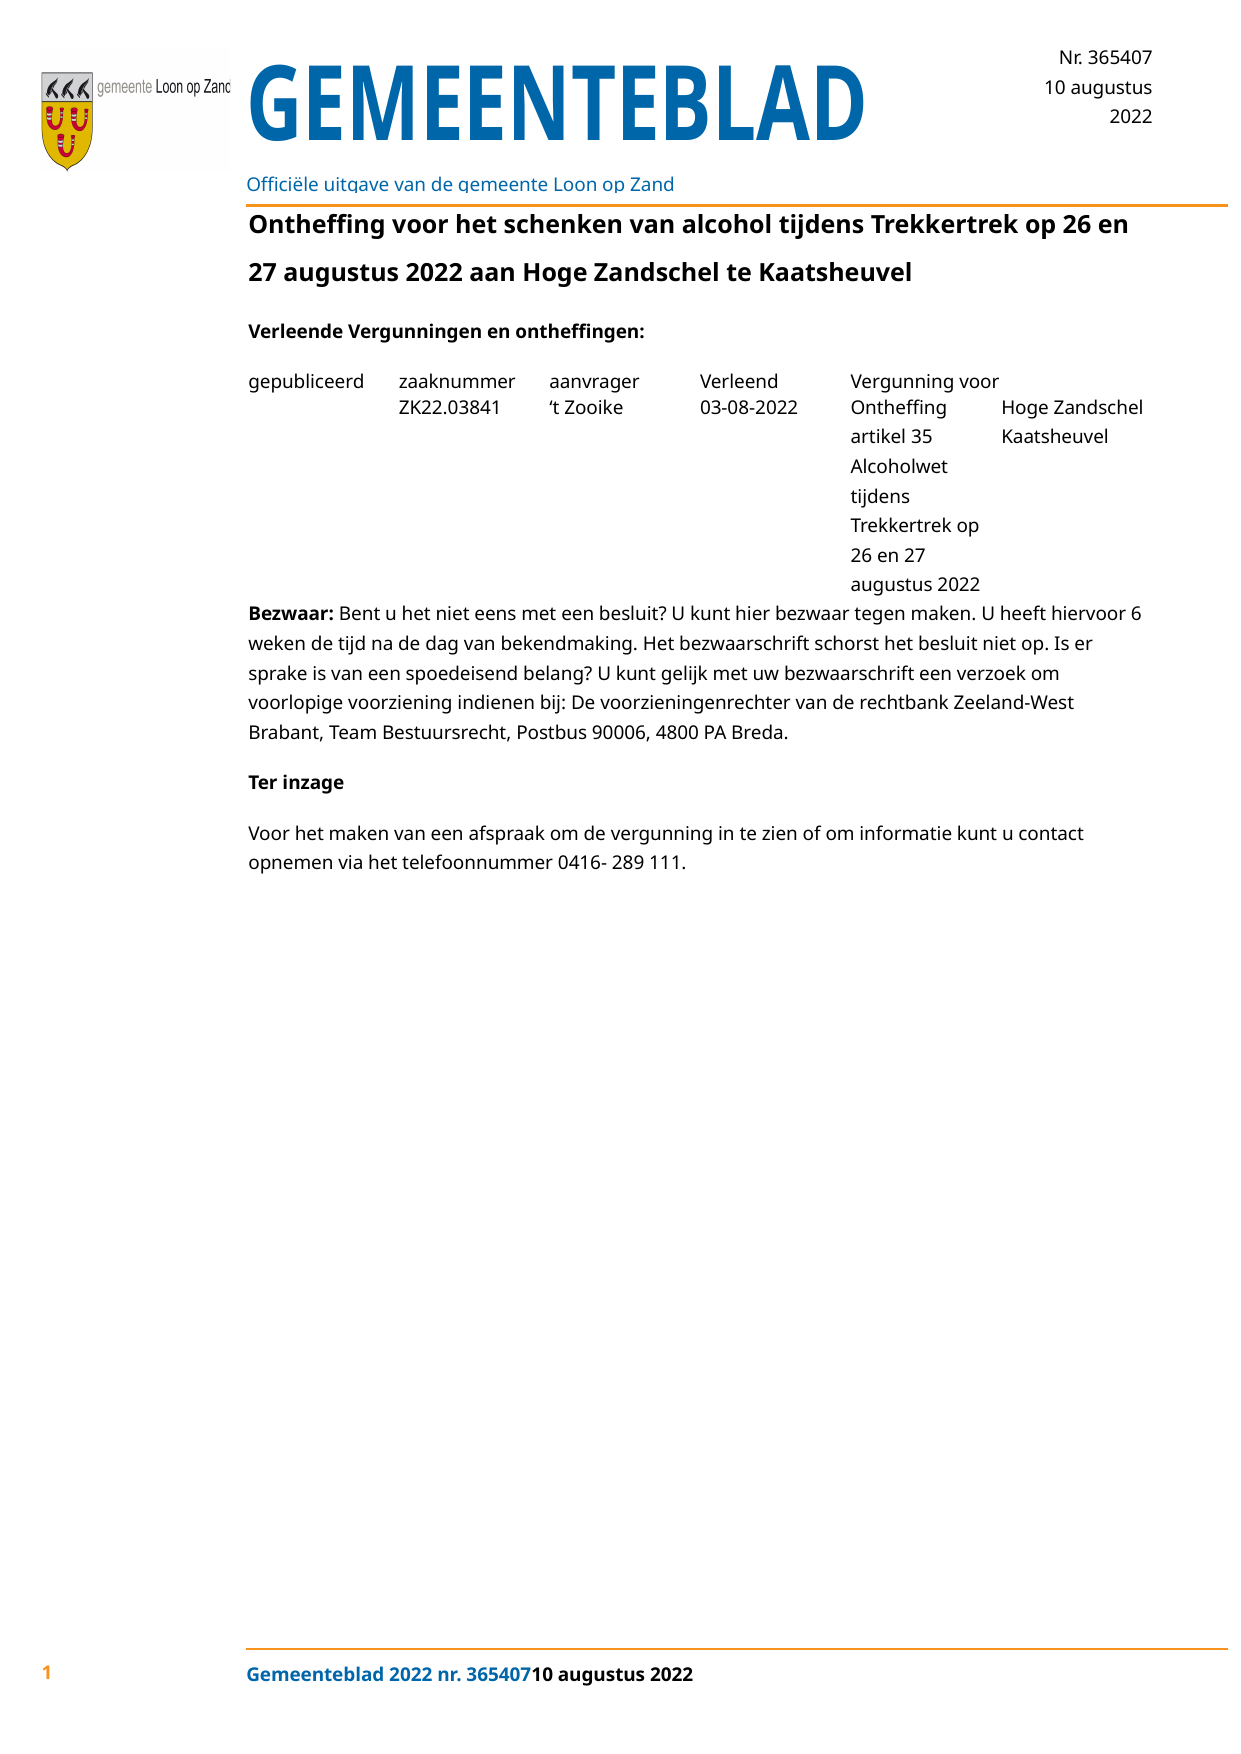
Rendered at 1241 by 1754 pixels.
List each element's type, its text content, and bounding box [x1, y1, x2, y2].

table_header Verleend [700, 369, 850, 394]
text Ontheffing voor het schenken van alcohol tijdens Trekkertrek op 26 en 27 augustus 2022 aan Hoge Zandschel te Kaatsheuvel [248, 207, 1152, 288]
table_cell ‘t Zooike [549, 394, 700, 597]
text Voor het maken van een afspraak om de vergunning in te zien of om informatie kunt u contact opnemen via het telefoonnummer 0416- 289 111. [248, 820, 1152, 875]
text Bezwaar: Bent u het niet eens met een besluit? U kunt hier bezwaar tegen maken. U heeft hiervoor 6 weken de tijd na de dag van bekendmaking. Het bezwaarschrift schorst het besluit niet op. Is er sprake is van een spoedeisend belang? U kunt gelijk met uw bezwaarschrift een verzoek om voorlopige voorziening indienen bij: De voorzieningenrechter van de rechtbank Zeeland-West Brabant, Team Bestuursrecht, Postbus 90006, 4800 PA Breda. [248, 601, 1152, 745]
table_cell 03-08-2022 [700, 394, 850, 597]
text Verleende Vergunningen en ontheffingen: [248, 318, 1152, 344]
text Ter inzage [248, 769, 1152, 795]
table_cell Hoge Zandschel Kaatsheuvel [1001, 394, 1152, 597]
table_cell Ontheffing artikel 35 Alcoholwet tijdens Trekkertrek op 26 en 27 augustus 2022 [850, 394, 1001, 597]
table_header [1001, 369, 1152, 394]
table_header gepubliceerd [248, 369, 398, 394]
table_header Vergunning voor [850, 369, 1001, 394]
table_cell [248, 394, 398, 597]
table_header zaaknummer [399, 369, 549, 394]
picture [41, 47, 231, 172]
table_cell ZK22.03841 [399, 394, 549, 597]
table_header aanvrager [549, 369, 700, 394]
